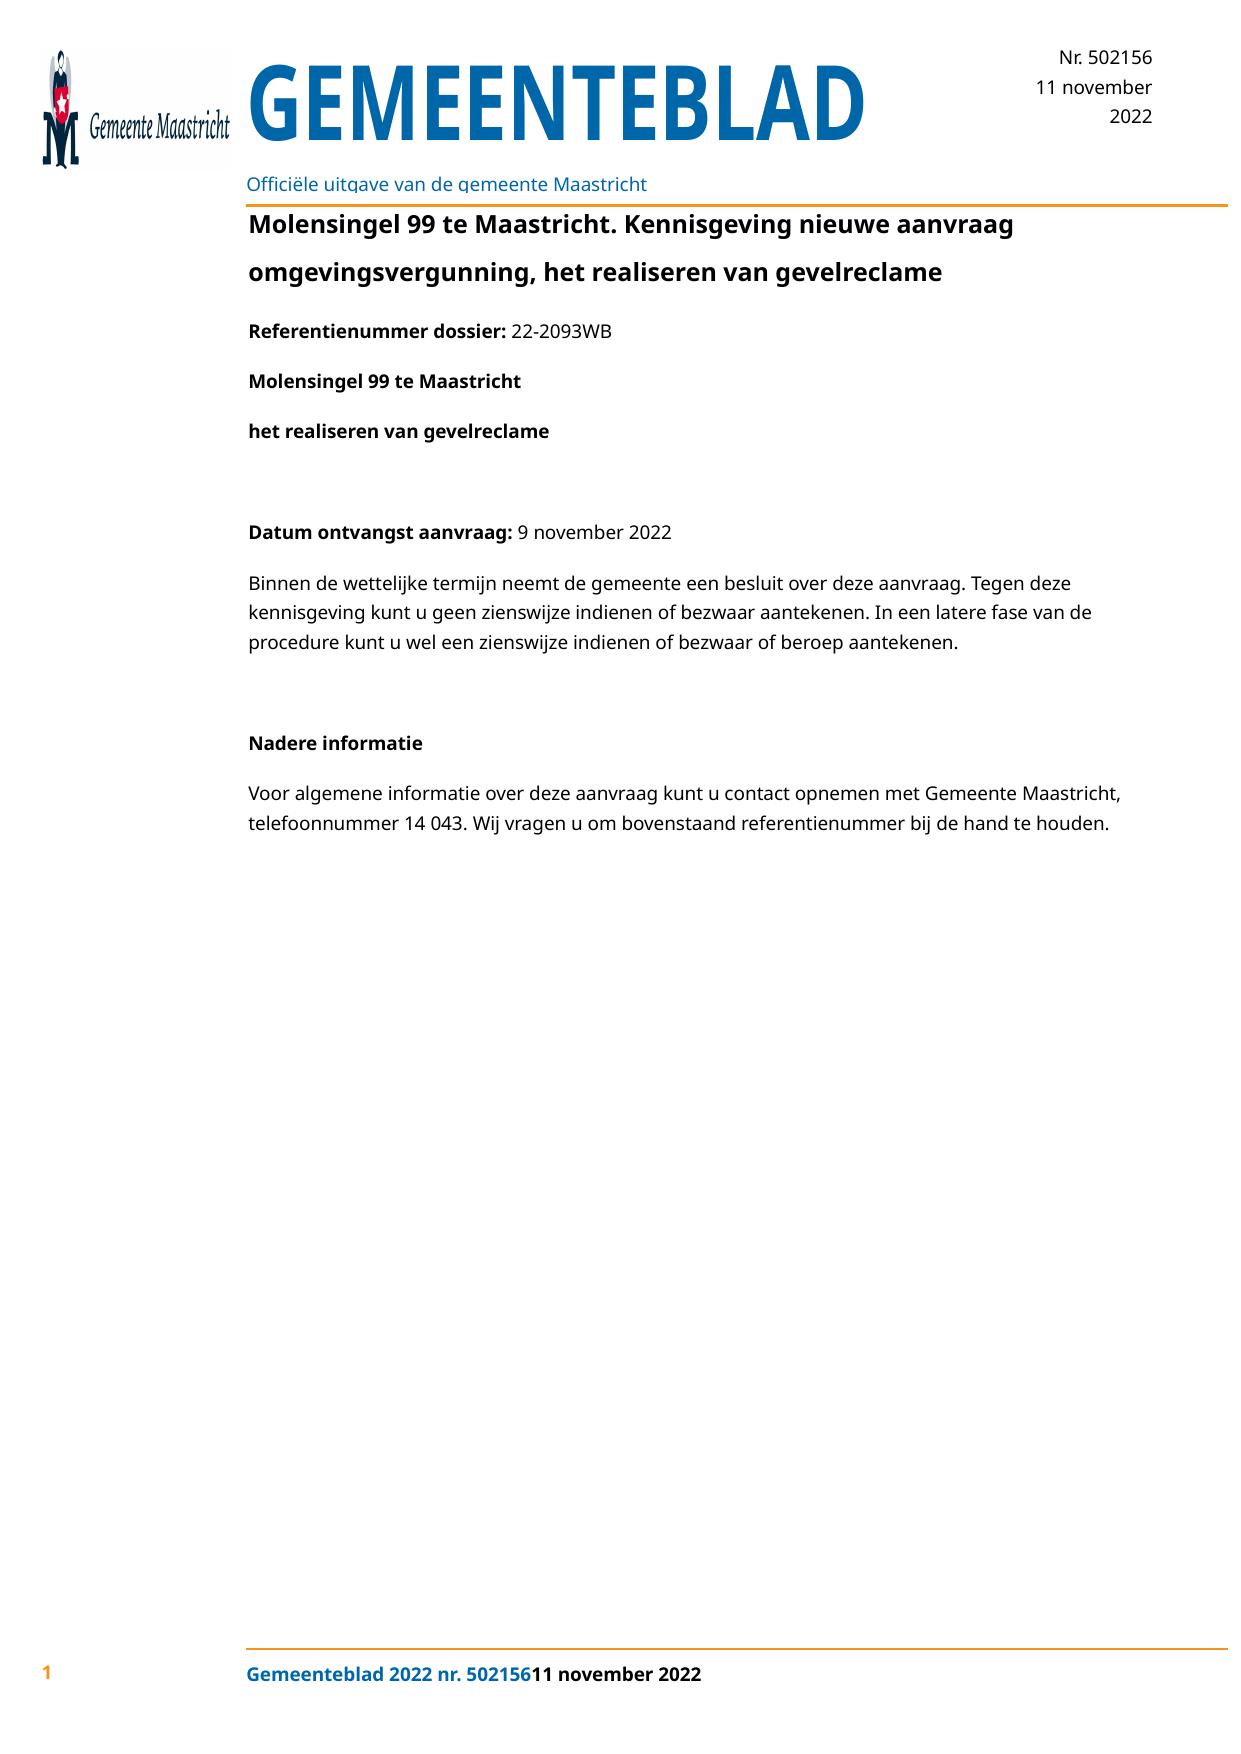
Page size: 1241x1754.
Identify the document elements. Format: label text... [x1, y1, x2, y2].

text Voor algemene informatie over deze aanvraag kunt u contact opnemen met Gemeente Maastricht, telefoonnummer 14 043. Wij vragen u om bovenstaand referentienummer bij de hand te houden. [248, 780, 1152, 836]
text Nadere informatie [248, 730, 1152, 756]
picture [41, 47, 231, 172]
text Molensingel 99 te Maastricht. Kennisgeving nieuwe aanvraag omgevingsvergunning, het realiseren van gevelreclame [248, 207, 1152, 288]
text Datum ontvangst aanvraag: 9 november 2022 [248, 519, 1152, 545]
text Referentienummer dossier: 22-2093WB [248, 318, 1152, 344]
text het realiseren van gevelreclame [248, 419, 1152, 444]
text Molensingel 99 te Maastricht [248, 368, 1152, 394]
text Binnen de wettelijke termijn neemt de gemeente een besluit over deze aanvraag. Tegen deze kennisgeving kunt u geen zienswijze indienen of bezwaar aantekenen. In een latere fase van de procedure kunt u wel een zienswijze indienen of bezwaar of beroep aantekenen. [248, 570, 1152, 655]
